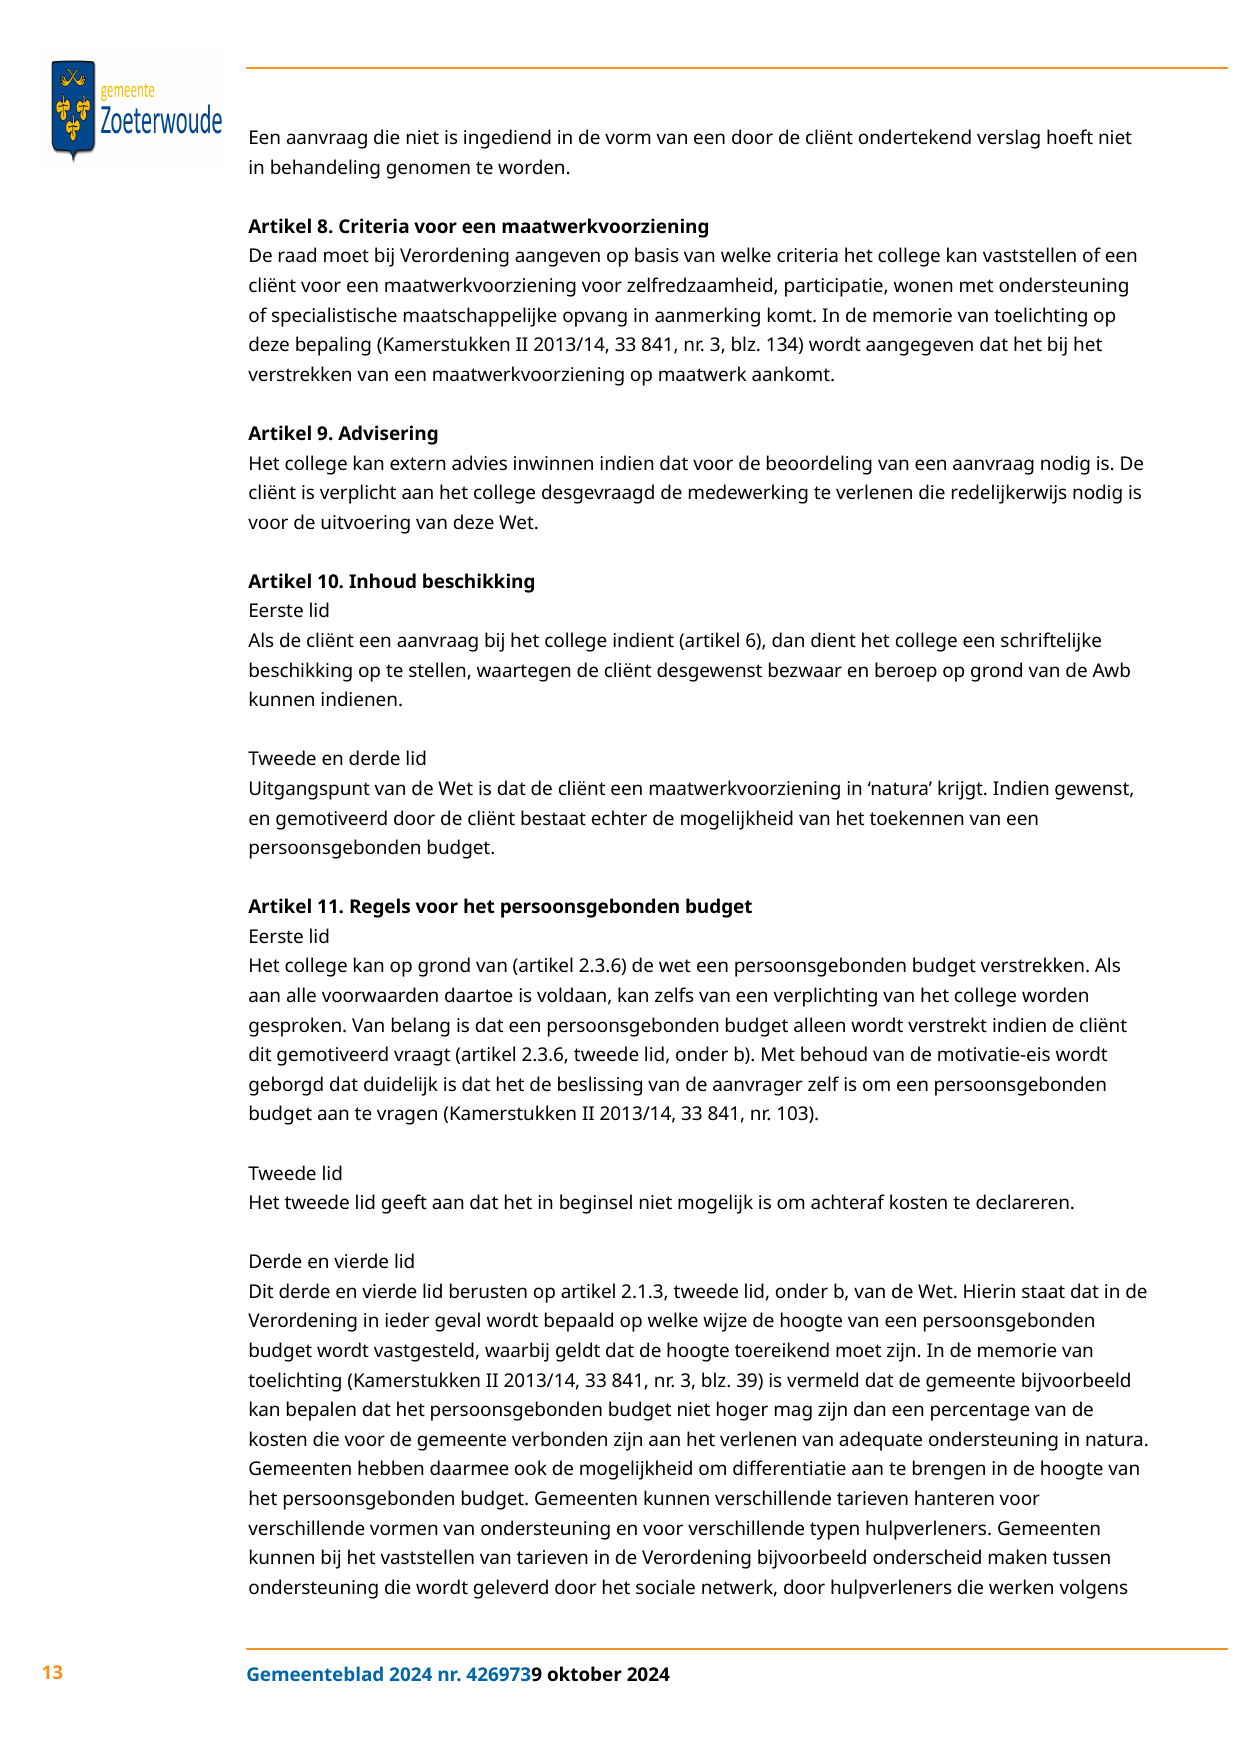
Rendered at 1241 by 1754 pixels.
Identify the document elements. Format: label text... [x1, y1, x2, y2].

text Eerste lid [248, 923, 1152, 949]
text Het college kan op grond van (artikel 2.3.6) de wet een persoonsgebonden budget verstrekken. Als aan alle voorwaarden daartoe is voldaan, kan zelfs van een verplichting van het college worden gesproken. Van belang is dat een persoonsgebonden budget alleen wordt verstrekt indien de cliënt dit gemotiveerd vraagt (artikel 2.3.6, tweede lid, onder b). Met behoud van de motivatie-eis wordt geborgd dat duidelijk is dat het de beslissing van de aanvrager zelf is om een persoonsgebonden budget aan te vragen (Kamerstukken II 2013/14, 33 841, nr. 103). [248, 953, 1152, 1126]
text Artikel 8. Criteria voor een maatwerkvoorziening [248, 213, 1152, 239]
text De raad moet bij Verordening aangeven op basis van welke criteria het college kan vaststellen of een cliënt voor een maatwerkvoorziening voor zelfredzaamheid, participatie, wonen met ondersteuning of specialistische maatschappelijke opvang in aanmerking komt. In de memorie van toelichting op deze bepaling (Kamerstukken II 2013/14, 33 841, nr. 3, blz. 134) wordt aangegeven dat het bij het verstrekken van een maatwerkvoorziening op maatwerk aankomt. [248, 243, 1152, 387]
text Uitgangspunt van de Wet is dat de cliënt een maatwerkvoorziening in ‘natura’ krijgt. Indien gewenst, en gemotiveerd door de cliënt bestaat echter de mogelijkheid van het toekennen van een persoonsgebonden budget. [248, 775, 1152, 860]
picture [41, 47, 231, 172]
text Artikel 9. Advisering [248, 420, 1152, 446]
text Eerste lid [248, 598, 1152, 623]
text Tweede en derde lid [248, 746, 1152, 771]
text Het college kan extern advies inwinnen indien dat voor de beoordeling van een aanvraag nodig is. De cliënt is verplicht aan het college desgevraagd de medewerking te verlenen die redelijkerwijs nodig is voor de uitvoering van deze Wet. [248, 450, 1152, 535]
text Een aanvraag die niet is ingediend in de vorm van een door de cliënt ondertekend verslag hoeft niet in behandeling genomen te worden. [248, 124, 1152, 180]
text Het tweede lid geeft aan dat het in beginsel niet mogelijk is om achteraf kosten te declareren. [248, 1189, 1152, 1215]
text Artikel 11. Regels voor het persoonsgebonden budget [248, 893, 1152, 919]
text Als de cliënt een aanvraag bij het college indient (artikel 6), dan dient het college een schriftelijke beschikking op te stellen, waartegen de cliënt desgewenst bezwaar en beroep op grond van de Awb kunnen indienen. [248, 627, 1152, 712]
text Derde en vierde lid [248, 1248, 1152, 1274]
text Artikel 10. Inhoud beschikking [248, 568, 1152, 594]
text Dit derde en vierde lid berusten op artikel 2.1.3, tweede lid, onder b, van de Wet. Hierin staat dat in de Verordening in ieder geval wordt bepaald op welke wijze de hoogte van een persoonsgebonden budget wordt vastgesteld, waarbij geldt dat de hoogte toereikend moet zijn. In de memorie van toelichting (Kamerstukken II 2013/14, 33 841, nr. 3, blz. 39) is vermeld dat de gemeente bijvoorbeeld kan bepalen dat het persoonsgebonden budget niet hoger mag zijn dan een percentage van de kosten die voor de gemeente verbonden zijn aan het verlenen van adequate ondersteuning in natura. Gemeenten hebben daarmee ook de mogelijkheid om differentiatie aan te brengen in de hoogte van het persoonsgebonden budget. Gemeenten kunnen verschillende tarieven hanteren voor verschillende vormen van ondersteuning en voor verschillende typen hulpverleners. Gemeenten kunnen bij het vaststellen van tarieven in de Verordening bijvoorbeeld onderscheid maken tussen ondersteuning die wordt geleverd door het sociale netwerk, door hulpverleners die werken volgens [248, 1278, 1152, 1600]
text Tweede lid [248, 1160, 1152, 1186]
